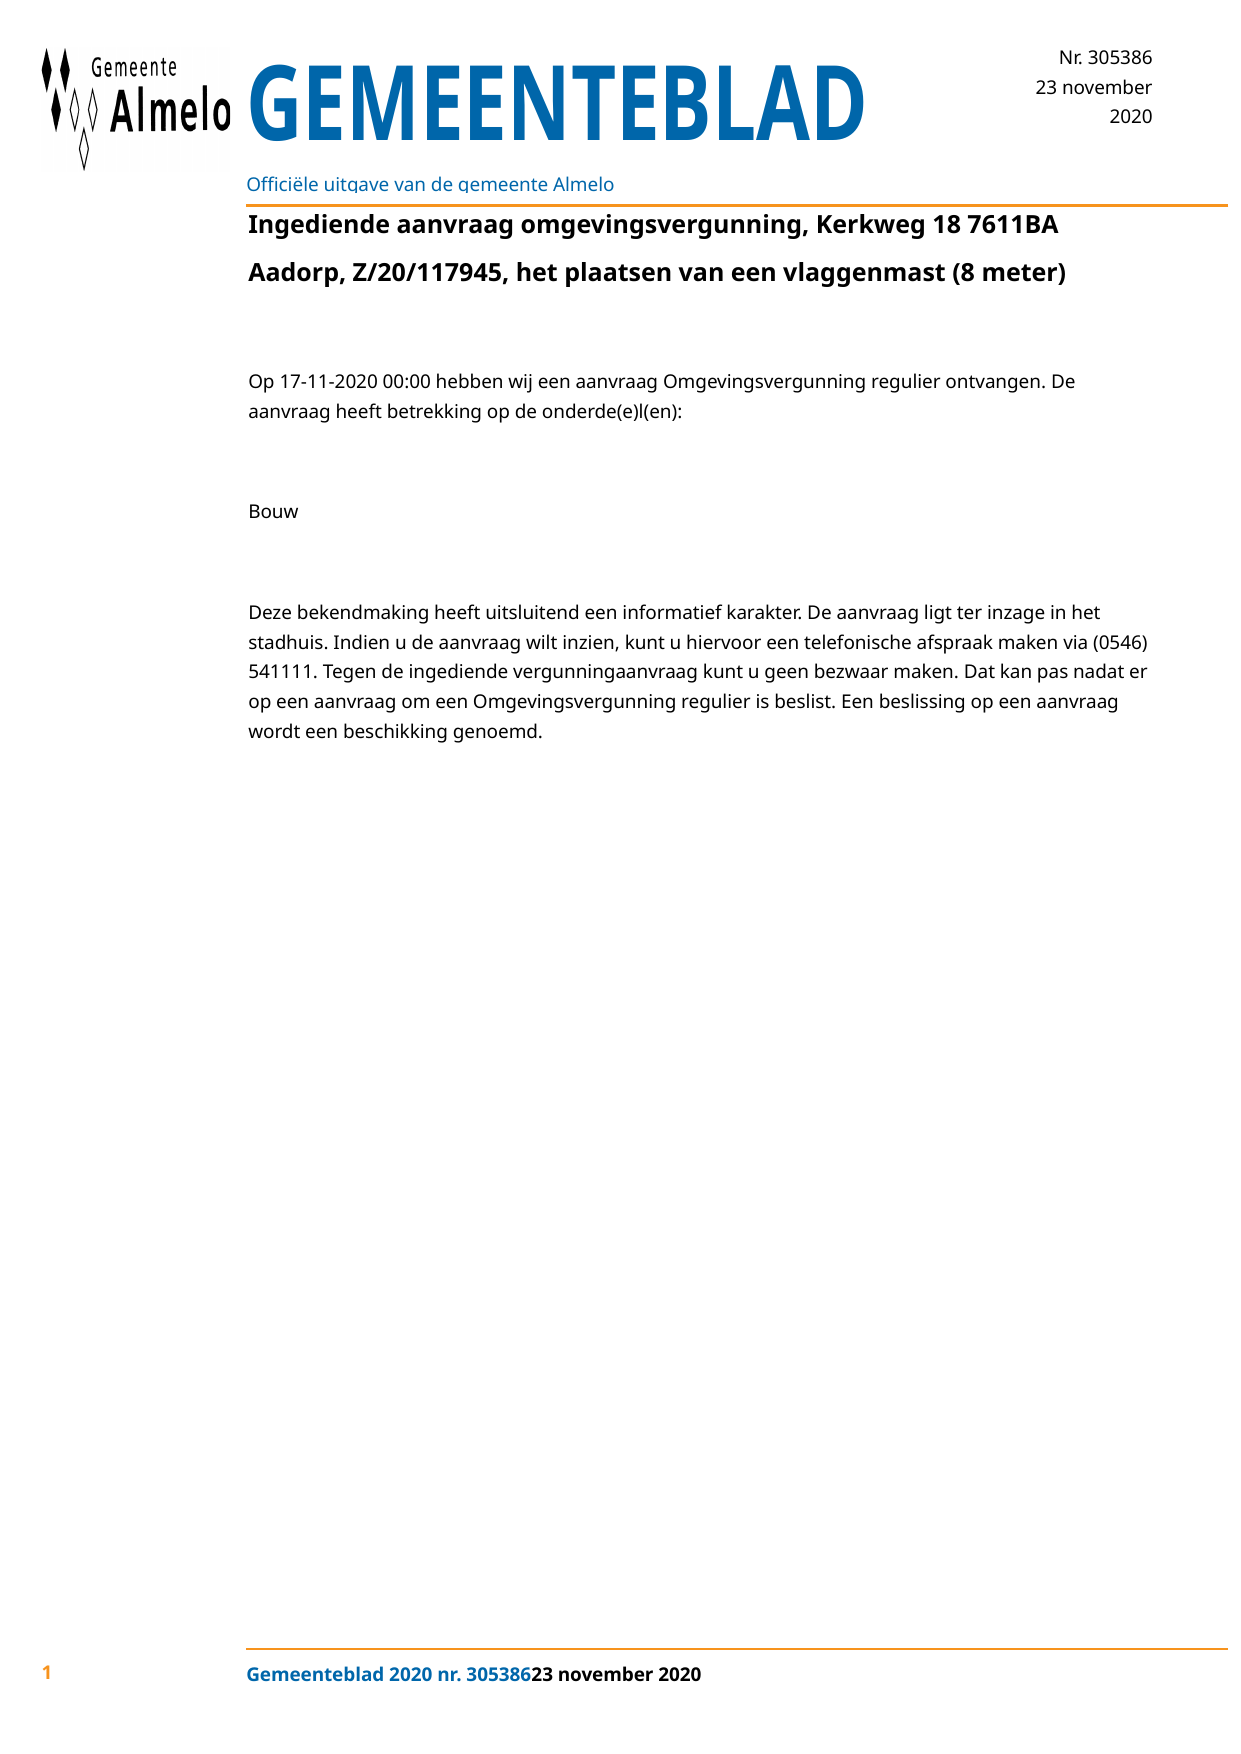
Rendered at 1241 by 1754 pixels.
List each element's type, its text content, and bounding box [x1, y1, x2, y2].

text Bouw [248, 499, 1152, 524]
text Ingediende aanvraag omgevingsvergunning, Kerkweg 18 7611BA Aadorp, Z/20/117945, het plaatsen van een vlaggenmast (8 meter) [248, 207, 1152, 288]
text Deze bekendmaking heeft uitsluitend een informatief karakter. De aanvraag ligt ter inzage in het stadhuis. Indien u de aanvraag wilt inzien, kunt u hiervoor een telefonische afspraak maken via (0546) 541111. Tegen de ingediende vergunningaanvraag kunt u geen bezwaar maken. Dat kan pas nadat er op een aanvraag om een Omgevingsvergunning regulier is beslist. Een beslissing op een aanvraag wordt een beschikking genoemd. [248, 599, 1152, 744]
text Op 17-11-2020 00:00 hebben wij een aanvraag Omgevingsvergunning regulier ontvangen. De aanvraag heeft betrekking op de onderde(e)l(en): [248, 368, 1152, 424]
picture [41, 47, 231, 172]
